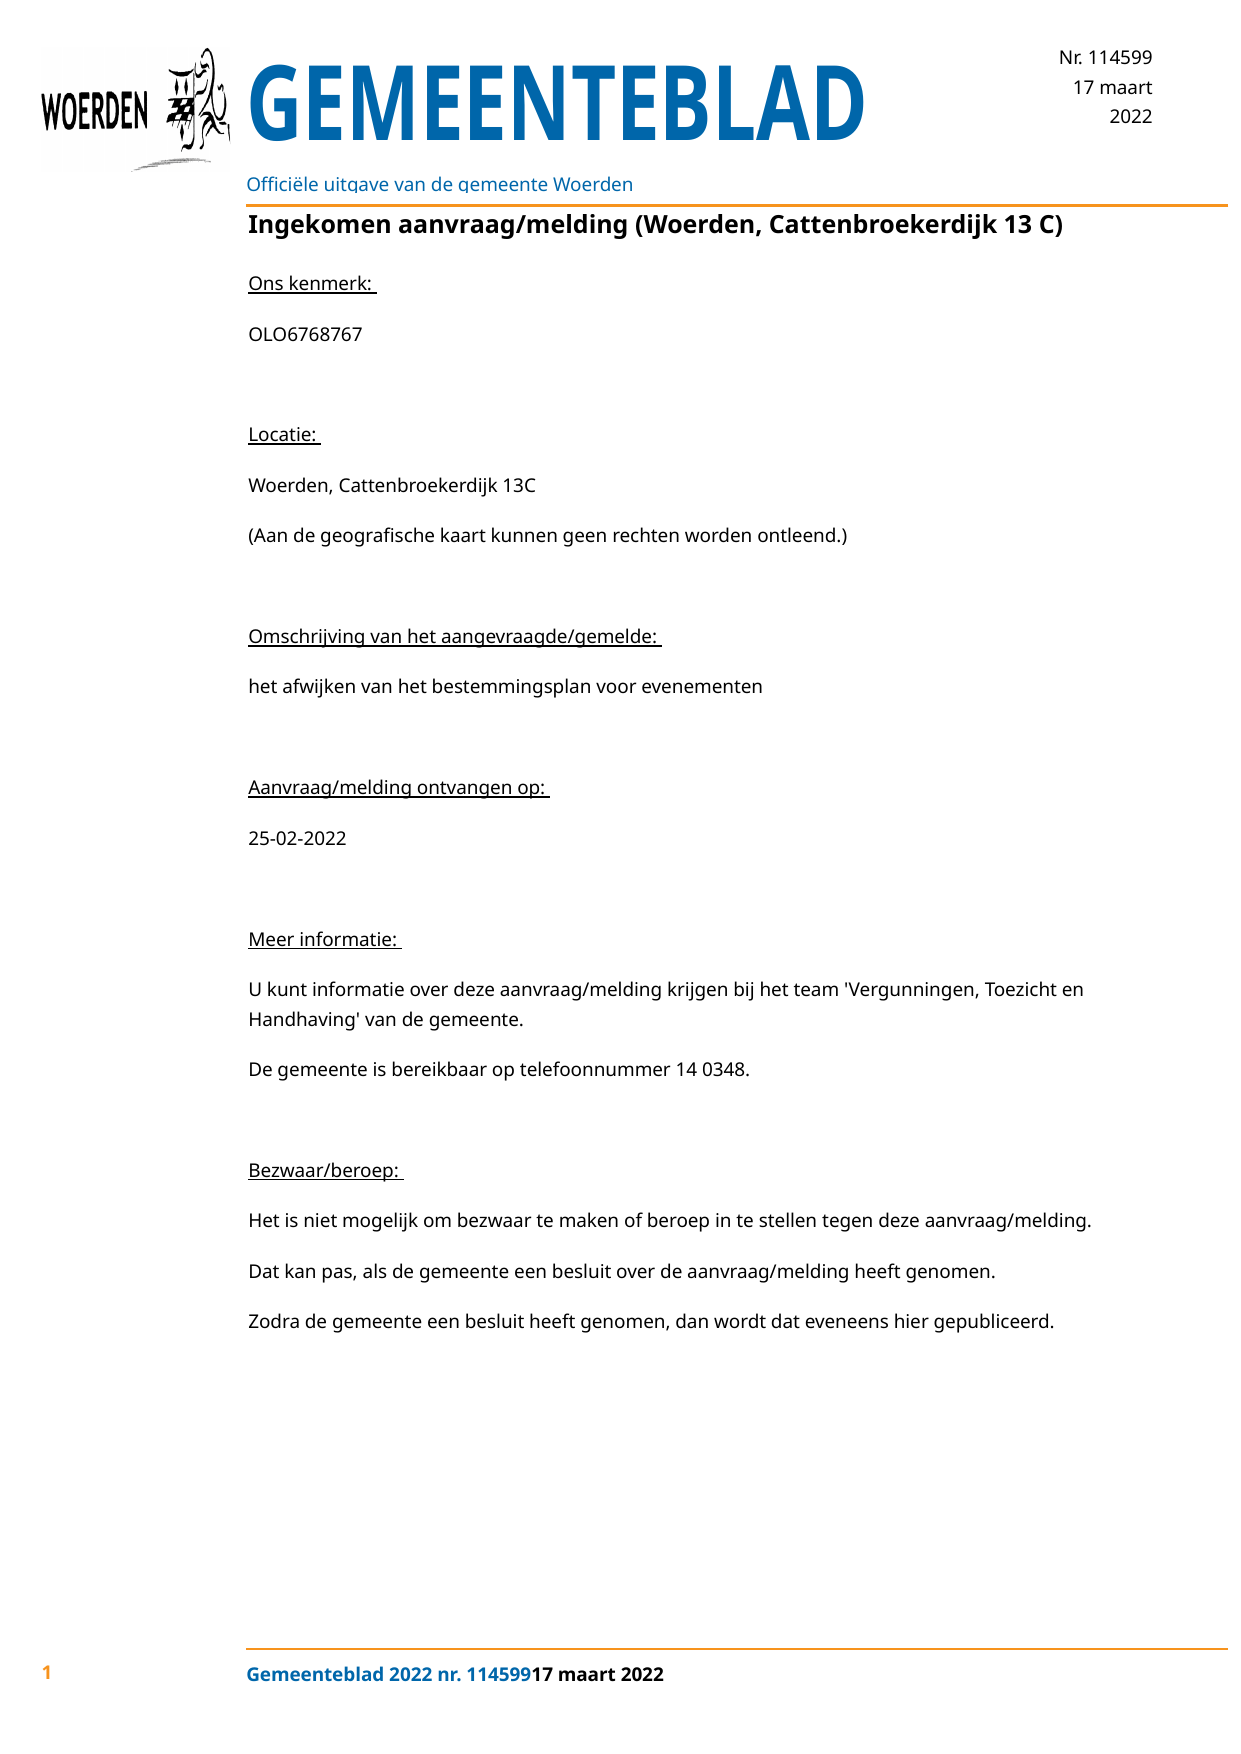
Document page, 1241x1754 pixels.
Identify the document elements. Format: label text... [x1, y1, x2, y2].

text Bezwaar/beroep: [248, 1157, 1152, 1183]
text Zodra de gemeente een besluit heeft genomen, dan wordt dat eveneens hier gepubliceerd. [248, 1308, 1152, 1334]
text Ingekomen aanvraag/melding (Woerden, Cattenbroekerdijk 13 C) [248, 207, 1152, 241]
text Ons kenmerk: [248, 270, 1152, 296]
text Aanvraag/melding ontvangen op: [248, 774, 1152, 800]
text Omschrijving van het aangevraagde/gemelde: [248, 623, 1152, 649]
text Het is niet mogelijk om bezwaar te maken of beroep in te stellen tegen deze aanvraag/melding. [248, 1207, 1152, 1233]
text (Aan de geografische kaart kunnen geen rechten worden ontleend.) [248, 522, 1152, 548]
text De gemeente is bereikbaar op telefoonnummer 14 0348. [248, 1056, 1152, 1082]
text Meer informatie: [248, 926, 1152, 951]
picture [41, 47, 231, 172]
text Locatie: [248, 422, 1152, 447]
text het afwijken van het bestemmingsplan voor evenementen [248, 674, 1152, 699]
text U kunt informatie over deze aanvraag/melding krijgen bij het team 'Vergunningen, Toezicht en Handhaving' van de gemeente. [248, 976, 1152, 1031]
text 25-02-2022 [248, 825, 1152, 851]
text OLO6768767 [248, 321, 1152, 346]
text Dat kan pas, als de gemeente een besluit over de aanvraag/melding heeft genomen. [248, 1258, 1152, 1283]
text Woerden, Cattenbroekerdijk 13C [248, 472, 1152, 498]
